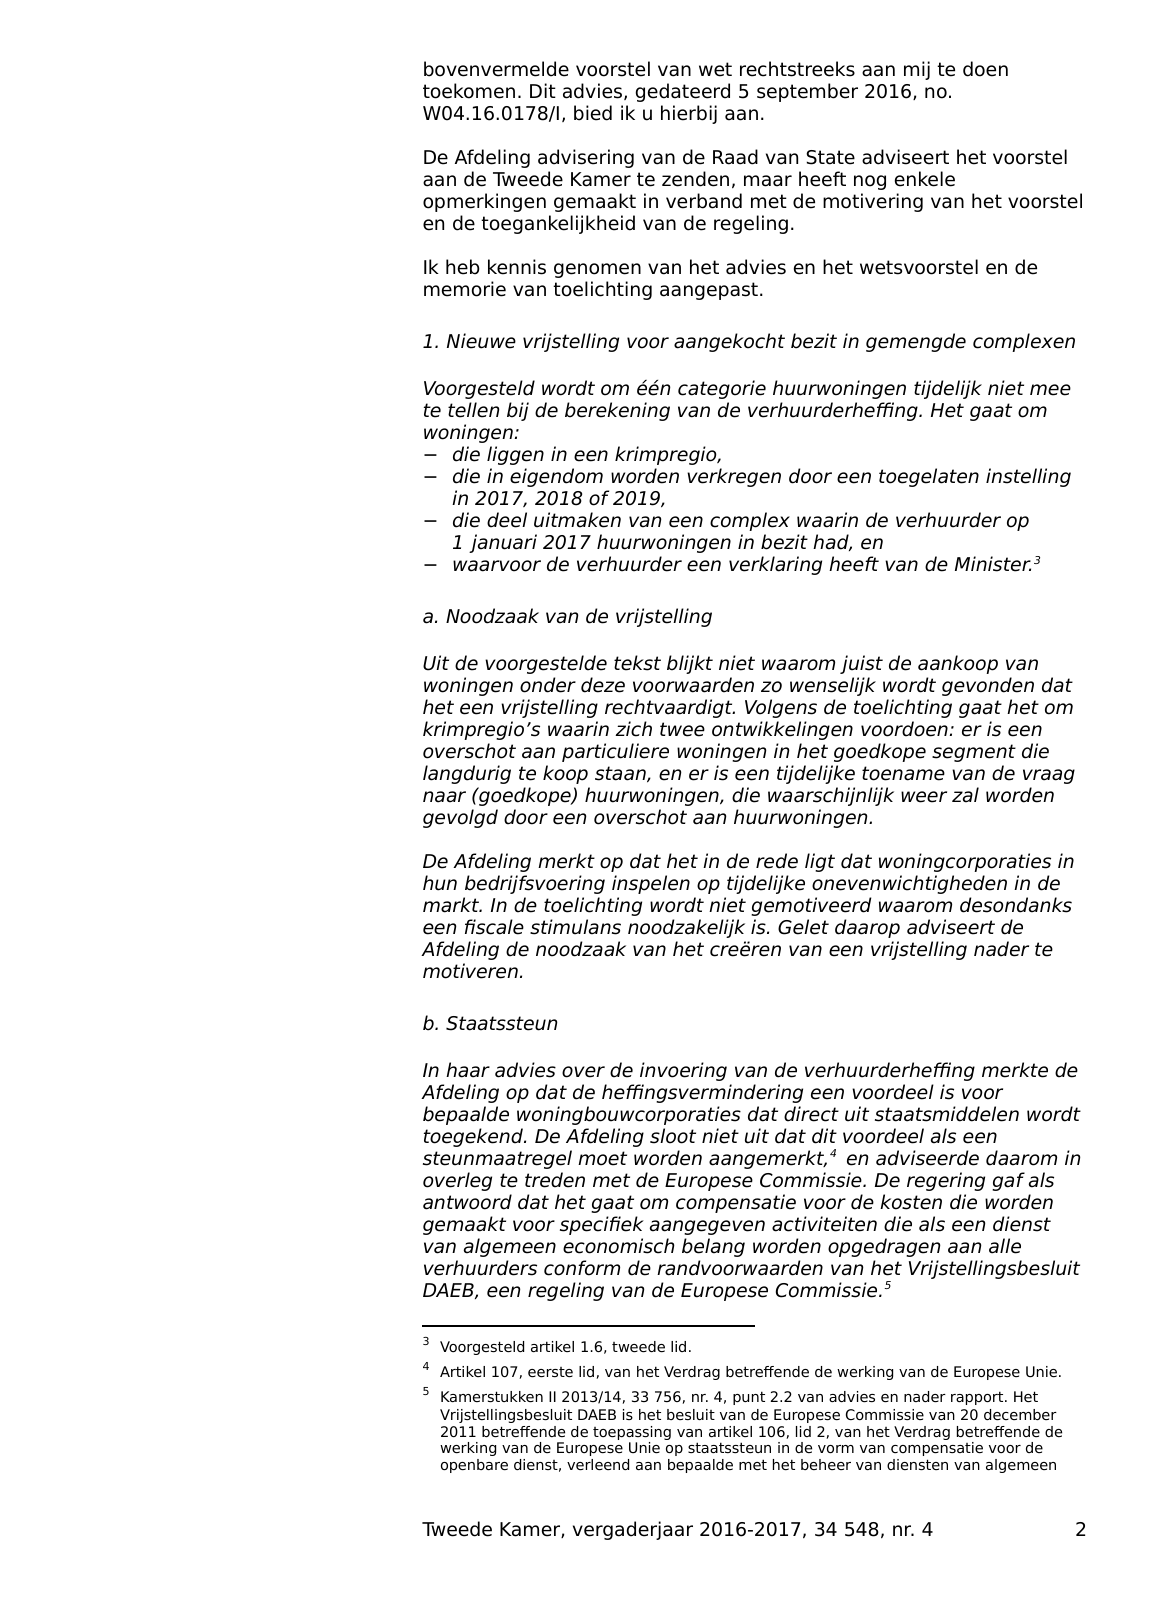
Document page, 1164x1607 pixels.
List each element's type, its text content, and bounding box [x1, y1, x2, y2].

text Uit de voorgestelde tekst blijkt niet waarom juist de aankoop van woningen onder deze voorwaarden zo wenselijk wordt gevonden dat het een vrijstelling rechtvaardigt. Volgens de toelichting gaat het om krimpregio’s waarin zich twee ontwikkelingen voordoen: er is een overschot aan particuliere woningen in het goedkope segment die langdurig te koop staan, en er is een tijdelijke toename van de vraag naar (goedkope) huurwoningen, die waarschijnlijk weer zal worden gevolgd door een overschot aan huurwoningen. [422, 653, 1087, 829]
text − die in eigendom worden verkregen door een toegelaten instelling in 2017, 2018 of 2019, [422, 466, 1087, 510]
text In haar advies over de invoering van de verhuurderheffing merkte de Afdeling op dat de heffingsvermindering een voordeel is voor bepaalde woningbouwcorporaties dat direct uit staatsmiddelen wordt toegekend. De Afdeling sloot niet uit dat dit voordeel als een steunmaatregel moet worden aangemerkt, en adviseerde daarom in overleg te treden met de Europese Commissie. De regering gaf als antwoord dat het gaat om compensatie voor de kosten die worden gemaakt voor specifiek aangegeven activiteiten die als een dienst van algemeen economisch belang worden opgedragen aan alle verhuurders conform de randvoorwaarden van het Vrijstellingsbesluit DAEB, een regeling van de Europese Commissie. [422, 1060, 1087, 1302]
text bovenvermelde voorstel van wet rechtstreeks aan mij te doen toekomen. Dit advies, gedateerd 5 september 2016, no. W04.16.0178/I, bied ik u hierbij aan. [422, 59, 1087, 125]
text Voorgesteld artikel 1.6, tweede lid. [422, 1335, 1087, 1357]
text Ik heb kennis genomen van het advies en het wetsvoorstel en de memorie van toelichting aangepast. [422, 257, 1087, 301]
subtitle b. Staatssteun [422, 1013, 1087, 1035]
text Artikel 107, eerste lid, van het Verdrag betreffende de werking van de Europese Unie. [422, 1360, 1087, 1382]
text − die deel uitmaken van een complex waarin de verhuurder op 1 januari 2017 huurwoningen in bezit had, en [422, 510, 1087, 554]
text Voorgesteld wordt om één categorie huurwoningen tijdelijk niet mee te tellen bij de berekening van de verhuurderheffing. Het gaat om woningen: [422, 378, 1087, 444]
text − waarvoor de verhuurder een verklaring heeft van de Minister. [422, 554, 1087, 576]
text De Afdeling advisering van de Raad van State adviseert het voorstel aan de Tweede Kamer te zenden, maar heeft nog enkele opmerkingen gemaakt in verband met de motivering van het voorstel en de toegankelijkheid van de regeling. [422, 147, 1087, 235]
text De Afdeling merkt op dat het in de rede ligt dat woningcorporaties in hun bedrijfsvoering inspelen op tijdelijke onevenwichtigheden in de markt. In de toelichting wordt niet gemotiveerd waarom desondanks een fiscale stimulans noodzakelijk is. Gelet daarop adviseert de Afdeling de noodzaak van het creëren van een vrijstelling nader te motiveren. [422, 851, 1087, 983]
text − die liggen in een krimpregio, [422, 444, 1087, 466]
subtitle a. Noodzaak van de vrijstelling [422, 606, 1087, 628]
text Kamerstukken II 2013/14, 33 756, nr. 4, punt 2.2 van advies en nader rapport. Het Vrijstellingsbesluit DAEB is het besluit van de Europese Commissie van 20 december 2011 betreffende de toepassing van artikel 106, lid 2, van het Verdrag betreffende de werking van de Europese Unie op staatssteun in de vorm van compensatie voor de openbare dienst, verleend aan bepaalde met het beheer van diensten van algemeen [422, 1385, 1087, 1474]
subtitle 1. Nieuwe vrijstelling voor aangekocht bezit in gemengde complexen [422, 331, 1087, 353]
